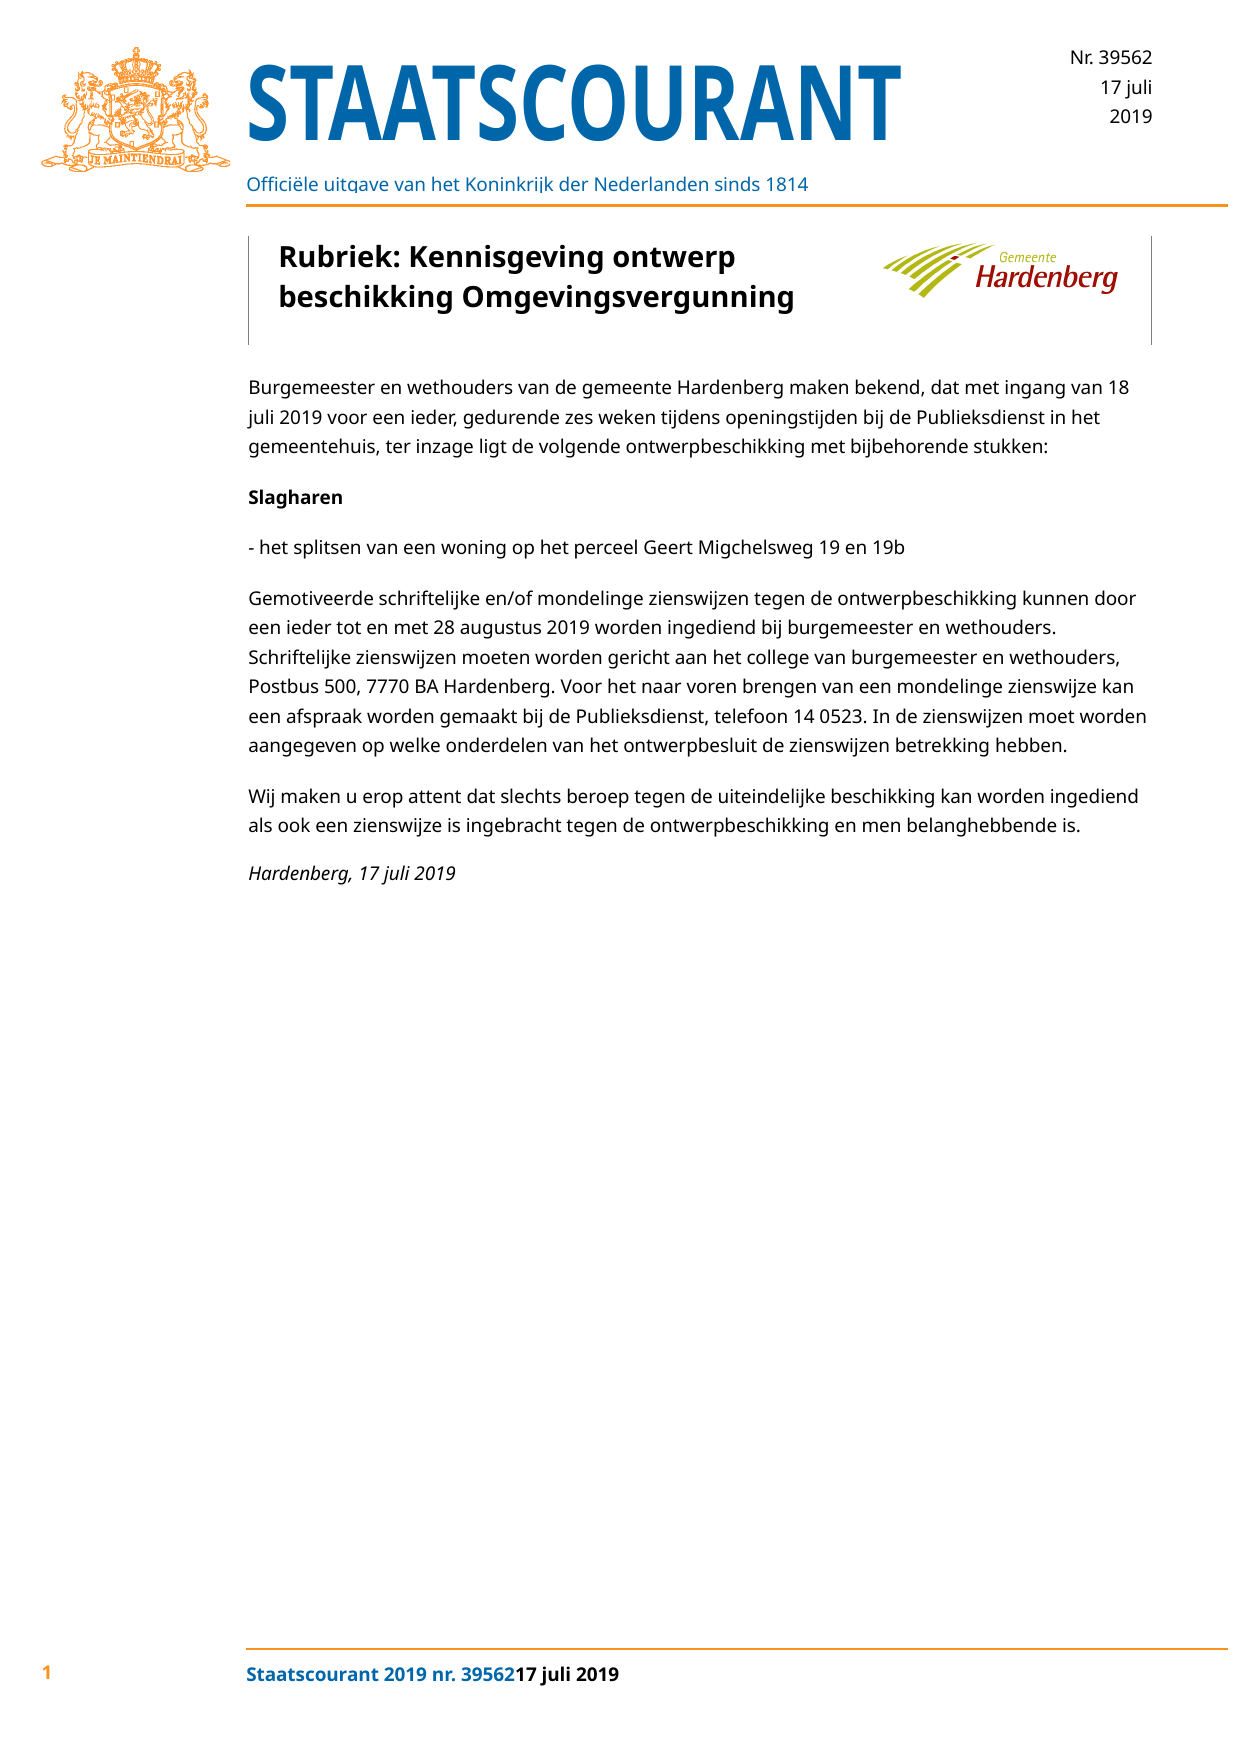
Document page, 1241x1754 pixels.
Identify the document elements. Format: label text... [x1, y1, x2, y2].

text Wij maken u erop attent dat slechts beroep tegen de uiteindelijke beschikking kan worden ingediend als ook een zienswijze is ingebracht tegen de ontwerpbeschikking en men belanghebbende is. [248, 783, 1152, 838]
text Slagharen [248, 484, 1152, 509]
picture [882, 236, 1119, 309]
picture [41, 47, 231, 172]
table_header [850, 236, 1151, 345]
text - het splitsen van een woning op het perceel Geert Migchelsweg 19 en 19b [248, 534, 1152, 560]
text Gemotiveerde schriftelijke en/of mondelinge zienswijzen tegen de ontwerpbeschikking kunnen door een ieder tot en met 28 augustus 2019 worden ingediend bij burgemeester en wethouders. Schriftelijke zienswijzen moeten worden gericht aan het college van burgemeester en wethouders, Postbus 500, 7770 BA Hardenberg. Voor het naar voren brengen van een mondelinge zienswijze kan een afspraak worden gemaakt bij de Publieksdienst, telefoon 14 0523. In de zienswijzen moet worden aangegeven op welke onderdelen van het ontwerpbesluit de zienswijzen betrekking hebben. [248, 585, 1152, 758]
text Hardenberg, 17 juli 2019 [248, 860, 1152, 886]
table_header Rubriek: Kennisgeving ontwerp beschikking Omgevingsvergunning [249, 236, 850, 345]
text Burgemeester en wethouders van de gemeente Hardenberg maken bekend, dat met ingang van 18 juli 2019 voor een ieder, gedurende zes weken tijdens openingstijden bij de Publieksdienst in het gemeentehuis, ter inzage ligt de volgende ontwerpbeschikking met bijbehorende stukken: [248, 374, 1152, 459]
